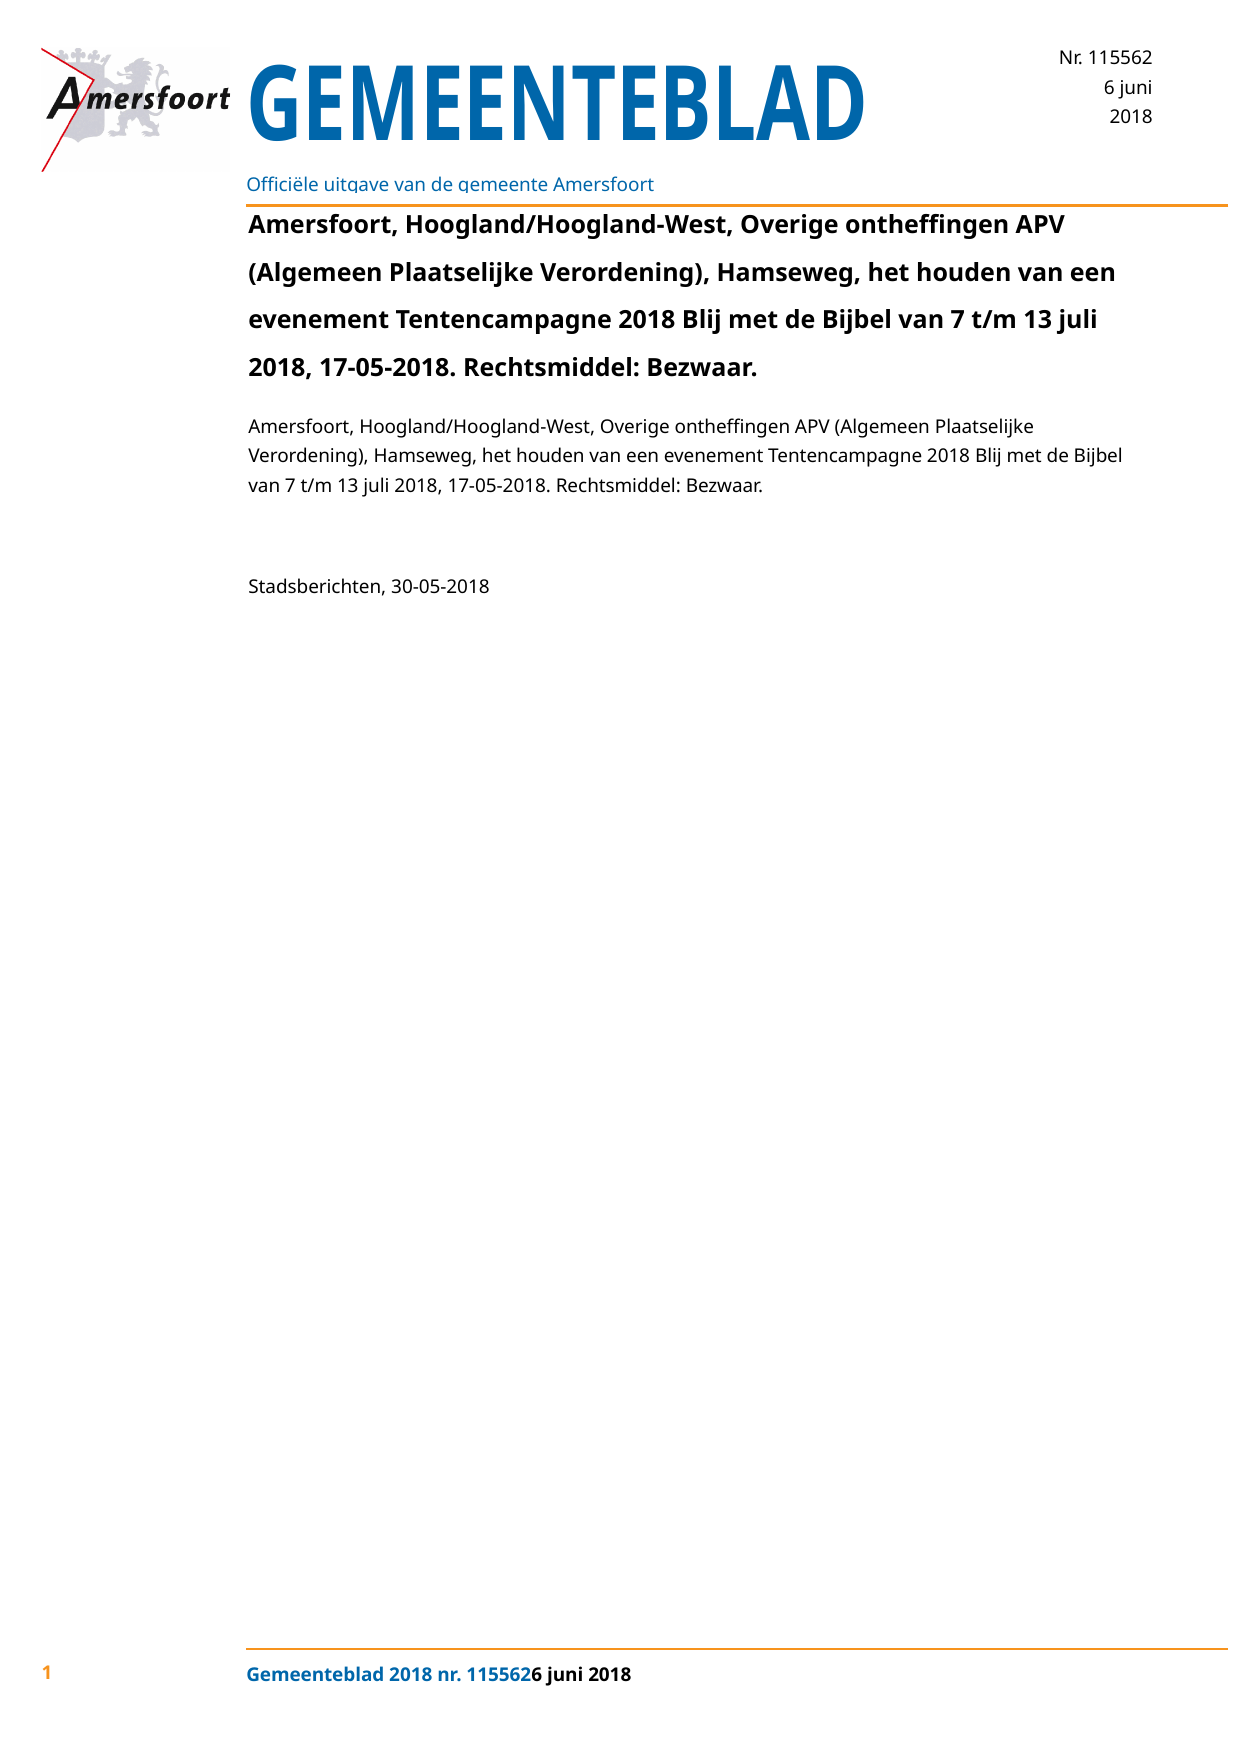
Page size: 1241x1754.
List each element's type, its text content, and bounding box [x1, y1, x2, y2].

text Stadsberichten, 30-05-2018 [248, 573, 1152, 599]
text Amersfoort, Hoogland/Hoogland-West, Overige ontheffingen APV (Algemeen Plaatselijke Verordening), Hamseweg, het houden van een evenement Tentencampagne 2018 Blij met de Bijbel van 7 t/m 13 juli 2018, 17-05-2018. Rechtsmiddel: Bezwaar. [248, 413, 1152, 498]
text Amersfoort, Hoogland/Hoogland-West, Overige ontheffingen APV (Algemeen Plaatselijke Verordening), Hamseweg, het houden van een evenement Tentencampagne 2018 Blij met de Bijbel van 7 t/m 13 juli 2018, 17-05-2018. Rechtsmiddel: Bezwaar. [248, 207, 1152, 384]
picture [41, 47, 231, 172]
